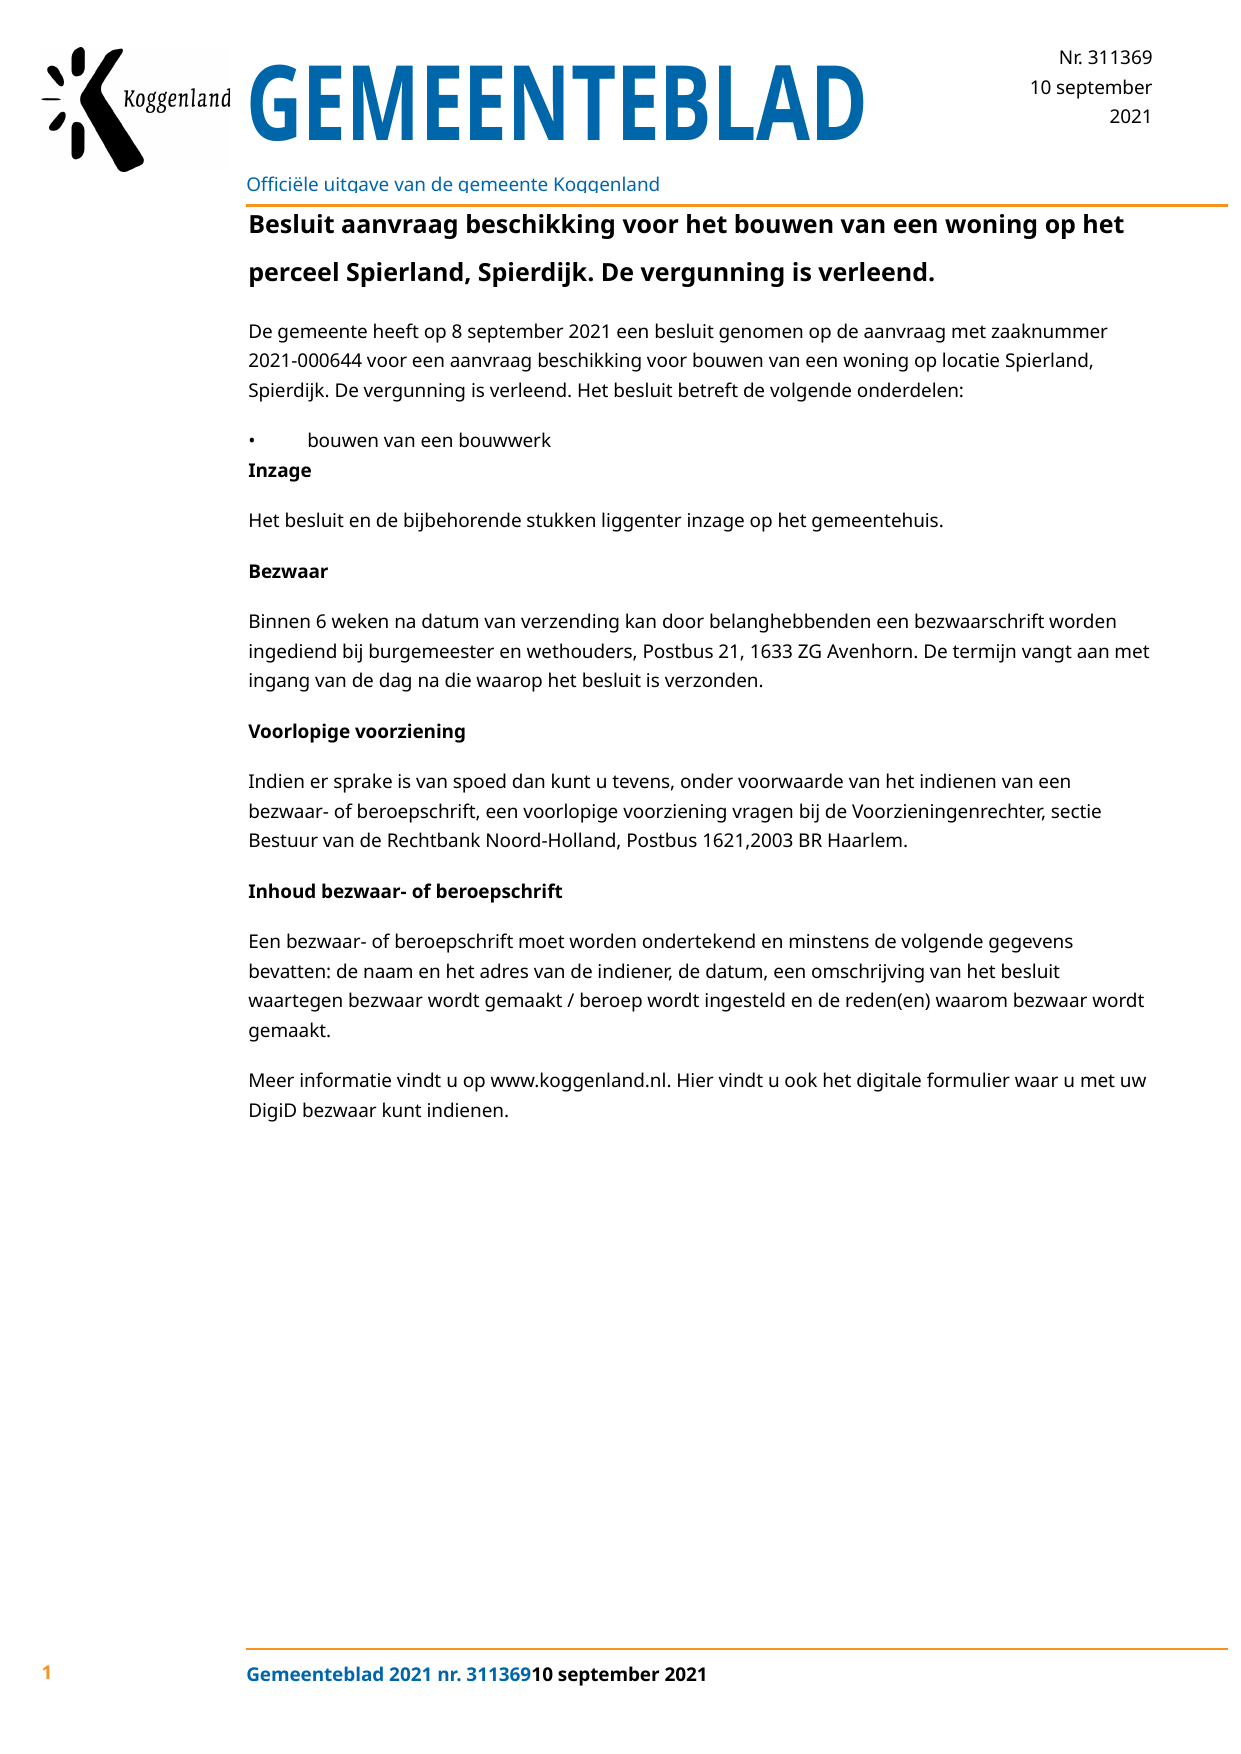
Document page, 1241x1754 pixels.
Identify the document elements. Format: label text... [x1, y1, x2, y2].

list bouwen van een bouwwerk [248, 427, 1152, 453]
text Een bezwaar- of beroepschrift moet worden ondertekend en minstens de volgende gegevens bevatten: de naam en het adres van de indiener, de datum, een omschrijving van het besluit waartegen bezwaar wordt gemaakt / beroep wordt ingesteld en de reden(en) waarom bezwaar wordt gemaakt. [248, 928, 1152, 1043]
text Het besluit en de bijbehorende stukken liggenter inzage op het gemeentehuis. [248, 507, 1152, 533]
text Indien er sprake is van spoed dan kunt u tevens, onder voorwaarde van het indienen van een bezwaar- of beroepschrift, een voorlopige voorziening vragen bij de Voorzieningenrechter, sectie Bestuur van de Rechtbank Noord-Holland, Postbus 1621,2003 BR Haarlem. [248, 768, 1152, 853]
text De gemeente heeft op 8 september 2021 een besluit genomen op de aanvraag met zaaknummer 2021-000644 voor een aanvraag beschikking voor bouwen van een woning op locatie Spierland, Spierdijk. De vergunning is verleend. Het besluit betreft de volgende onderdelen: [248, 318, 1152, 403]
text Inhoud bezwaar- of beroepschrift [248, 878, 1152, 904]
picture [41, 47, 231, 172]
text Voorlopige voorziening [248, 718, 1152, 744]
text Bezwaar [248, 558, 1152, 584]
text Inzage [248, 457, 1152, 483]
text Meer informatie vindt u op www.koggenland.nl. Hier vindt u ook het digitale formulier waar u met uw DigiD bezwaar kunt indienen. [248, 1067, 1152, 1123]
text Binnen 6 weken na datum van verzending kan door belanghebbenden een bezwaarschrift worden ingediend bij burgemeester en wethouders, Postbus 21, 1633 ZG Avenhorn. De termijn vangt aan met ingang van de dag na die waarop het besluit is verzonden. [248, 608, 1152, 693]
text Besluit aanvraag beschikking voor het bouwen van een woning op het perceel Spierland, Spierdijk. De vergunning is verleend. [248, 207, 1152, 288]
